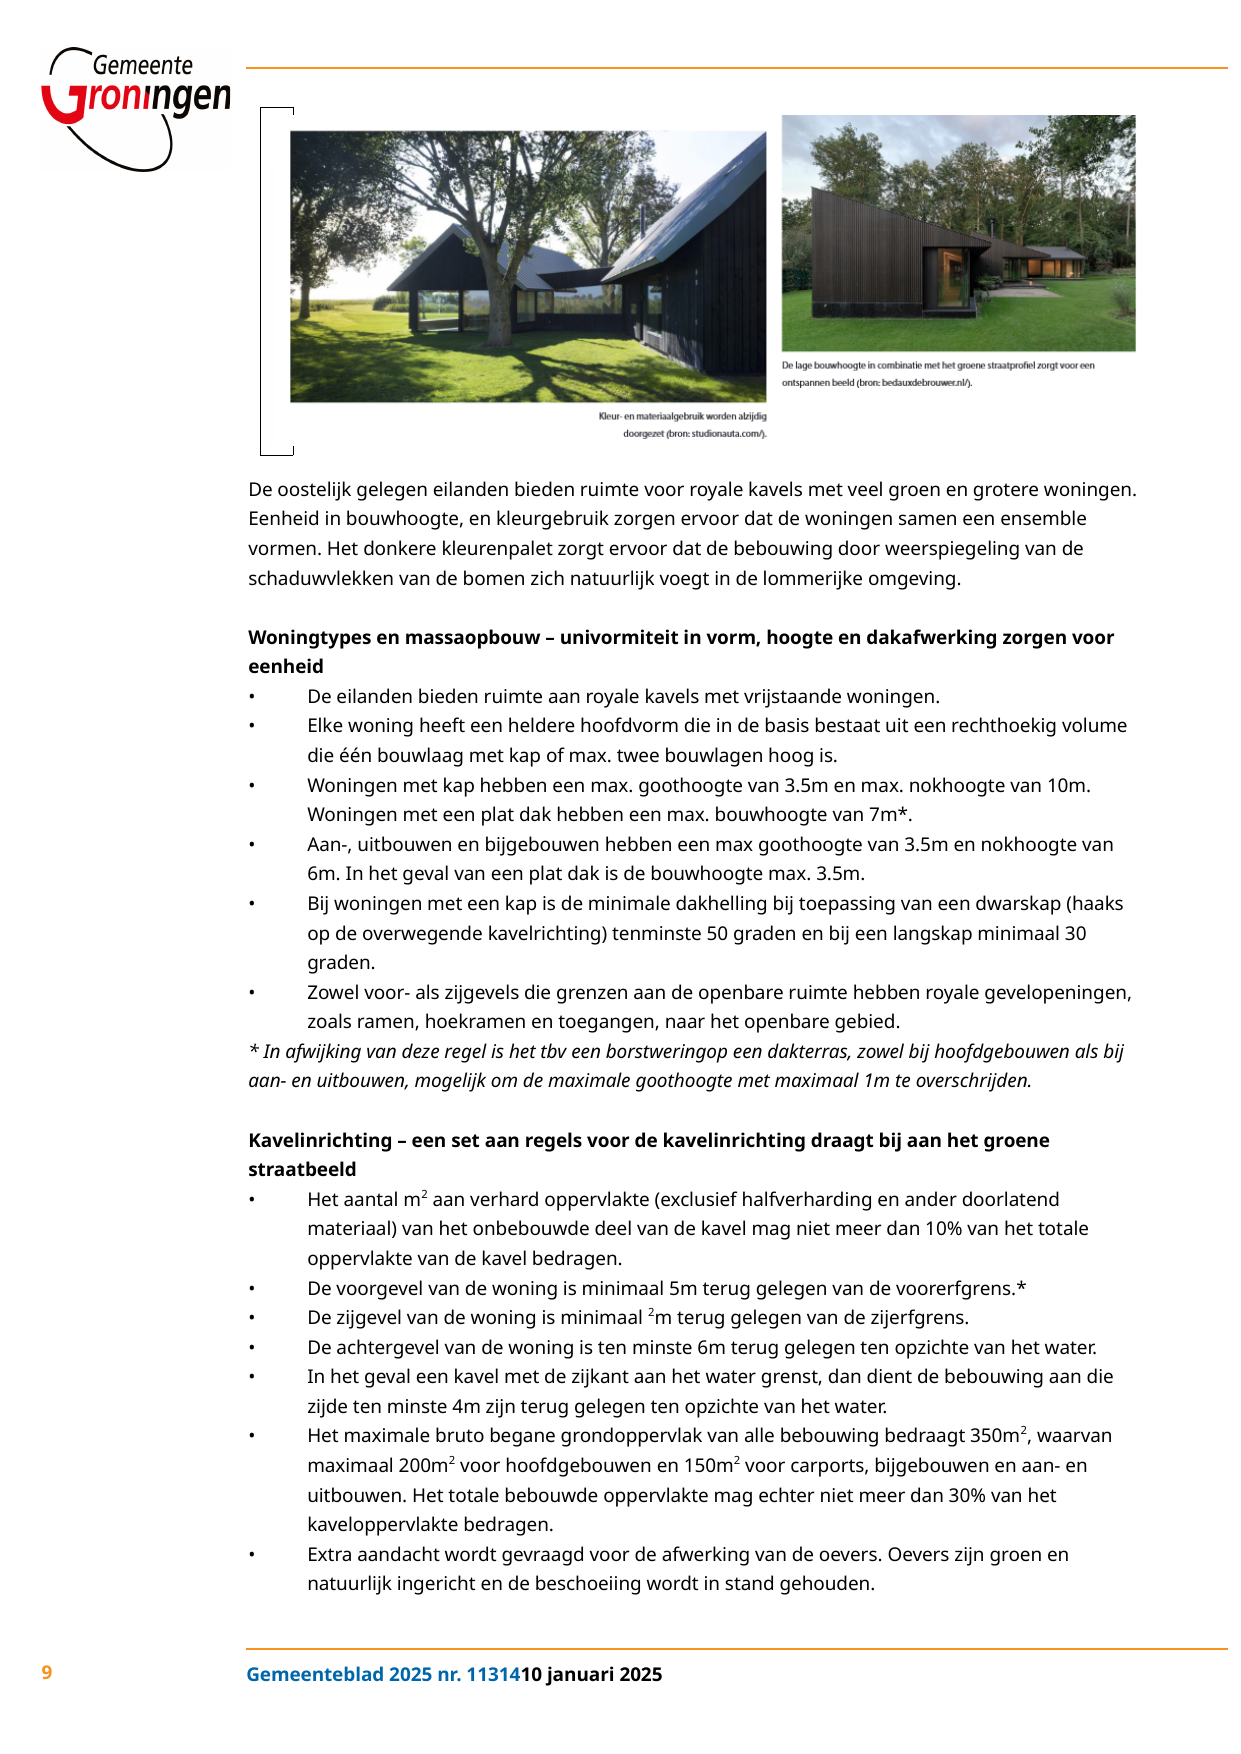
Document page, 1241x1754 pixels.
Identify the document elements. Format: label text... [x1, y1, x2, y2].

list De achtergevel van de woning is ten minste 6m terug gelegen ten opzichte van het water. [248, 1334, 1152, 1360]
list De zijgevel van de woning is minimaal 2m terug gelegen van de zijerfgrens. [248, 1304, 1152, 1330]
list Woningen met kap hebben een max. goothoogte van 3.5m en max. nokhoogte van 10m. Woningen met een plat dak hebben een max. bouwhoogte van 7m*. [248, 772, 1152, 827]
list Zowel voor- als zijgevels die grenzen aan de openbare ruimte hebben royale gevelopeningen, zoals ramen, hoekramen en toegangen, naar het openbare gebied. [248, 979, 1152, 1034]
text Woningtypes en massaopbouw – univormiteit in vorm, hoogte en dakafwerking zorgen voor eenheid [248, 624, 1152, 679]
text Kavelinrichting – een set aan regels voor de kavelinrichting draagt bij aan het groene straatbeeld [248, 1127, 1152, 1182]
picture [41, 47, 231, 172]
list Elke woning heeft een heldere hoofdvorm die in de basis bestaat uit een rechthoekig volume die één bouwlaag met kap of max. twee bouwlagen hoog is. [248, 713, 1152, 768]
text De oostelijk gelegen eilanden bieden ruimte voor royale kavels met veel groen en grotere woningen. Eenheid in bouwhoogte, en kleurgebruik zorgen ervoor dat de woningen samen een ensemble vormen. Het donkere kleurenpalet zorgt ervoor dat de bebouwing door weerspiegeling van de schaduwvlekken van de bomen zich natuurlijk voegt in de lommerijke omgeving. [248, 476, 1152, 591]
list Extra aandacht wordt gevraagd voor de afwerking van de oevers. Oevers zijn groen en natuurlijk ingericht en de beschoeiing wordt in stand gehouden. [248, 1541, 1152, 1596]
list De voorgevel van de woning is minimaal 5m terug gelegen van de voorerfgrens.* [248, 1275, 1152, 1301]
list De eilanden bieden ruimte aan royale kavels met vrijstaande woningen. [248, 683, 1152, 709]
list Bij woningen met een kap is de minimale dakhelling bij toepassing van een dwarskap (haaks op de overwegende kavelrichting) tenminste 50 graden en bij een langskap minimaal 30 graden. [248, 890, 1152, 975]
list In het geval een kavel met de zijkant aan het water grenst, dan dient de bebouwing aan die zijde ten minste 4m zijn terug gelegen ten opzichte van het water. [248, 1363, 1152, 1419]
list Het maximale bruto begane grondoppervlak van alle bebouwing bedraagt 350m2, waarvan maximaal 200m2 voor hoofdgebouwen en 150m2 voor carports, bijgebouwen en aan- en uitbouwen. Het totale bebouwde oppervlakte mag echter niet meer dan 30% van het kaveloppervlakte bedragen. [248, 1423, 1152, 1537]
list Aan-, uitbouwen en bijgebouwen hebben een max goothoogte van 3.5m en nokhoogte van 6m. In het geval van een plat dak is de bouwhoogte max. 3.5m. [248, 831, 1152, 886]
text * In afwijking van deze regel is het tbv een borstweringop een dakterras, zowel bij hoofdgebouwen als bij aan- en uitbouwen, mogelijk om de maximale goothoogte met maximaal 1m te overschrijden. [248, 1038, 1152, 1093]
picture [268, 115, 1155, 446]
list Het aantal m2 aan verhard oppervlakte (exclusief halfverharding en ander doorlatend materiaal) van het onbebouwde deel van de kavel mag niet meer dan 10% van het totale oppervlakte van de kavel bedragen. [248, 1186, 1152, 1271]
